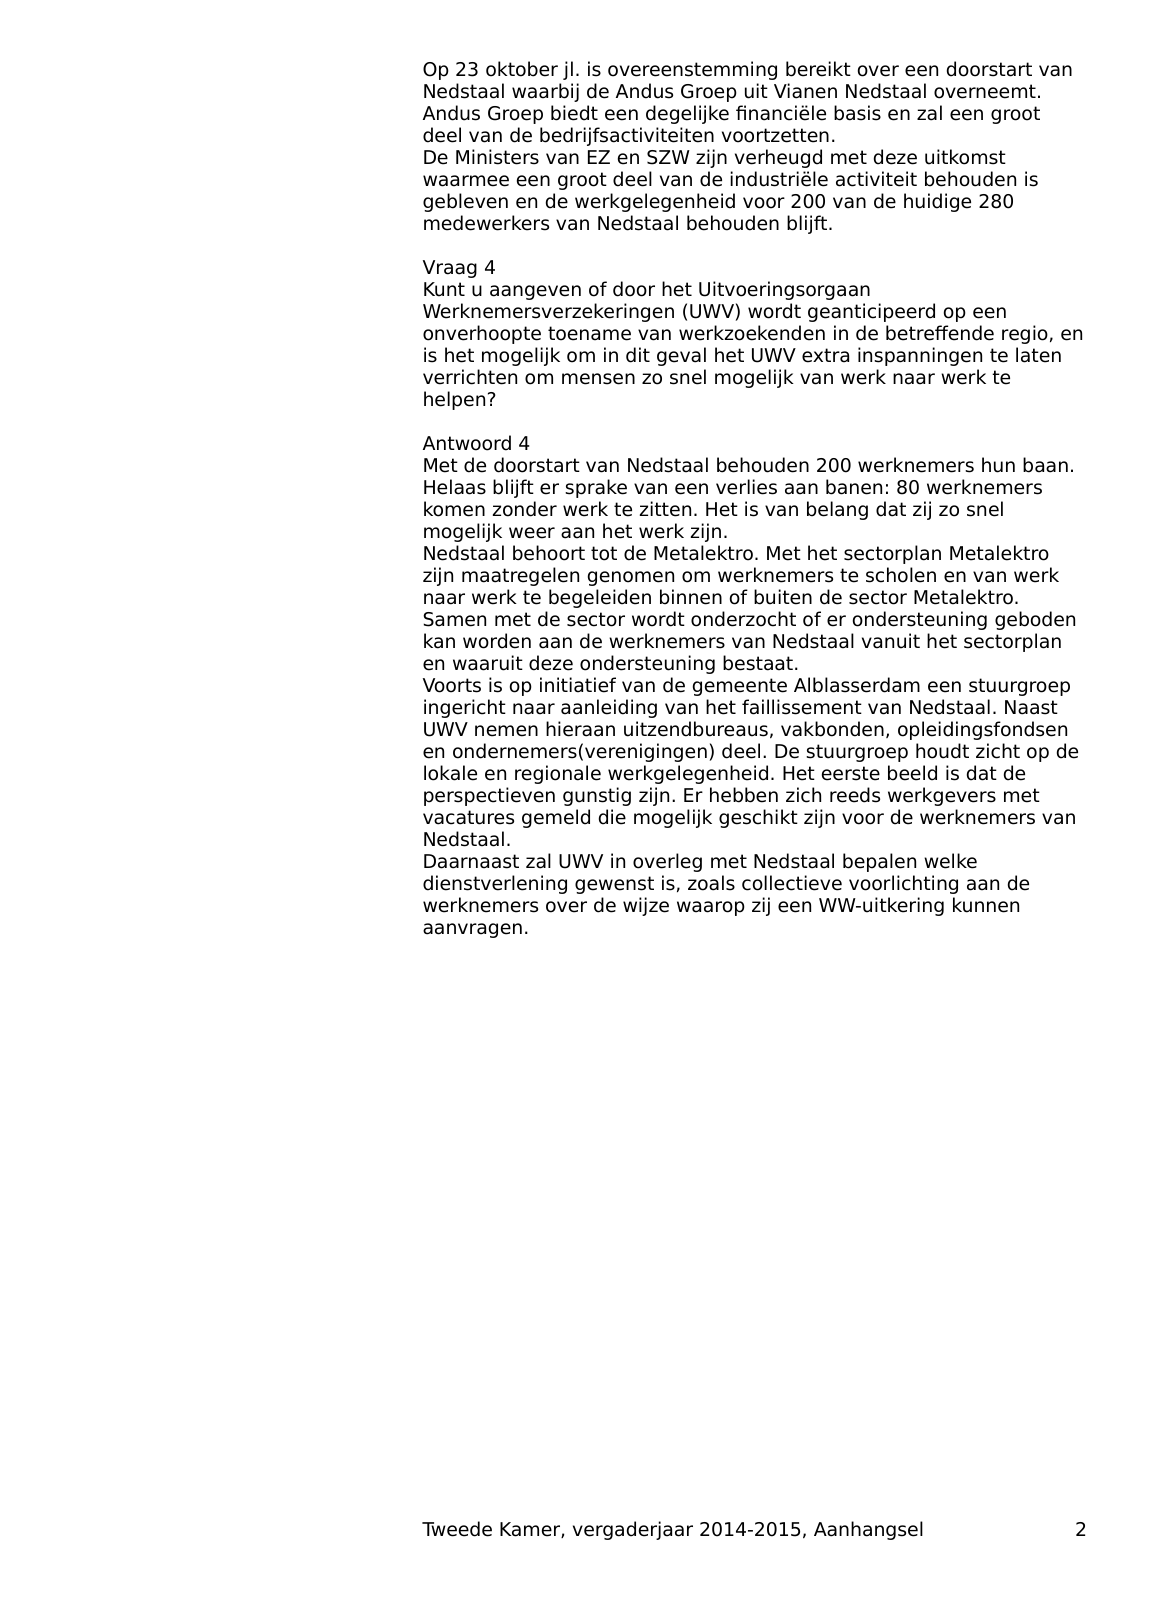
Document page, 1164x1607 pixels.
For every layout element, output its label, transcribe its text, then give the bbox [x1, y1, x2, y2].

text Op 23 oktober jl. is overeenstemming bereikt over een doorstart van Nedstaal waarbij de Andus Groep uit Vianen Nedstaal overneemt. Andus Groep biedt een degelijke financiële basis en zal een groot deel van de bedrijfsactiviteiten voortzetten. [422, 59, 1087, 147]
text Kunt u aangeven of door het Uitvoeringsorgaan Werknemersverzekeringen (UWV) wordt geanticipeerd op een onverhoopte toename van werkzoekenden in de betreffende regio, en is het mogelijk om in dit geval het UWV extra inspanningen te laten verrichten om mensen zo snel mogelijk van werk naar werk te helpen? [422, 279, 1087, 411]
text Daarnaast zal UWV in overleg met Nedstaal bepalen welke dienstverlening gewenst is, zoals collectieve voorlichting aan de werknemers over de wijze waarop zij een WW-uitkering kunnen aanvragen. [422, 851, 1087, 939]
text De Ministers van EZ en SZW zijn verheugd met deze uitkomst waarmee een groot deel van de industriële activiteit behouden is gebleven en de werkgelegenheid voor 200 van de huidige 280 medewerkers van Nedstaal behouden blijft. [422, 147, 1087, 235]
text Antwoord 4 [422, 433, 1087, 455]
text Vraag 4 [422, 257, 1087, 279]
text Nedstaal behoort tot de Metalektro. Met het sectorplan Metalektro zijn maatregelen genomen om werknemers te scholen en van werk naar werk te begeleiden binnen of buiten de sector Metalektro. Samen met de sector wordt onderzocht of er ondersteuning geboden kan worden aan de werknemers van Nedstaal vanuit het sectorplan en waaruit deze ondersteuning bestaat. [422, 543, 1087, 675]
text Met de doorstart van Nedstaal behouden 200 werknemers hun baan. Helaas blijft er sprake van een verlies aan banen: 80 werknemers komen zonder werk te zitten. Het is van belang dat zij zo snel mogelijk weer aan het werk zijn. [422, 455, 1087, 543]
text Voorts is op initiatief van de gemeente Alblasserdam een stuurgroep ingericht naar aanleiding van het faillissement van Nedstaal. Naast UWV nemen hieraan uitzendbureaus, vakbonden, opleidingsfondsen en ondernemers(verenigingen) deel. De stuurgroep houdt zicht op de lokale en regionale werkgelegenheid. Het eerste beeld is dat de perspectieven gunstig zijn. Er hebben zich reeds werkgevers met vacatures gemeld die mogelijk geschikt zijn voor de werknemers van Nedstaal. [422, 675, 1087, 851]
